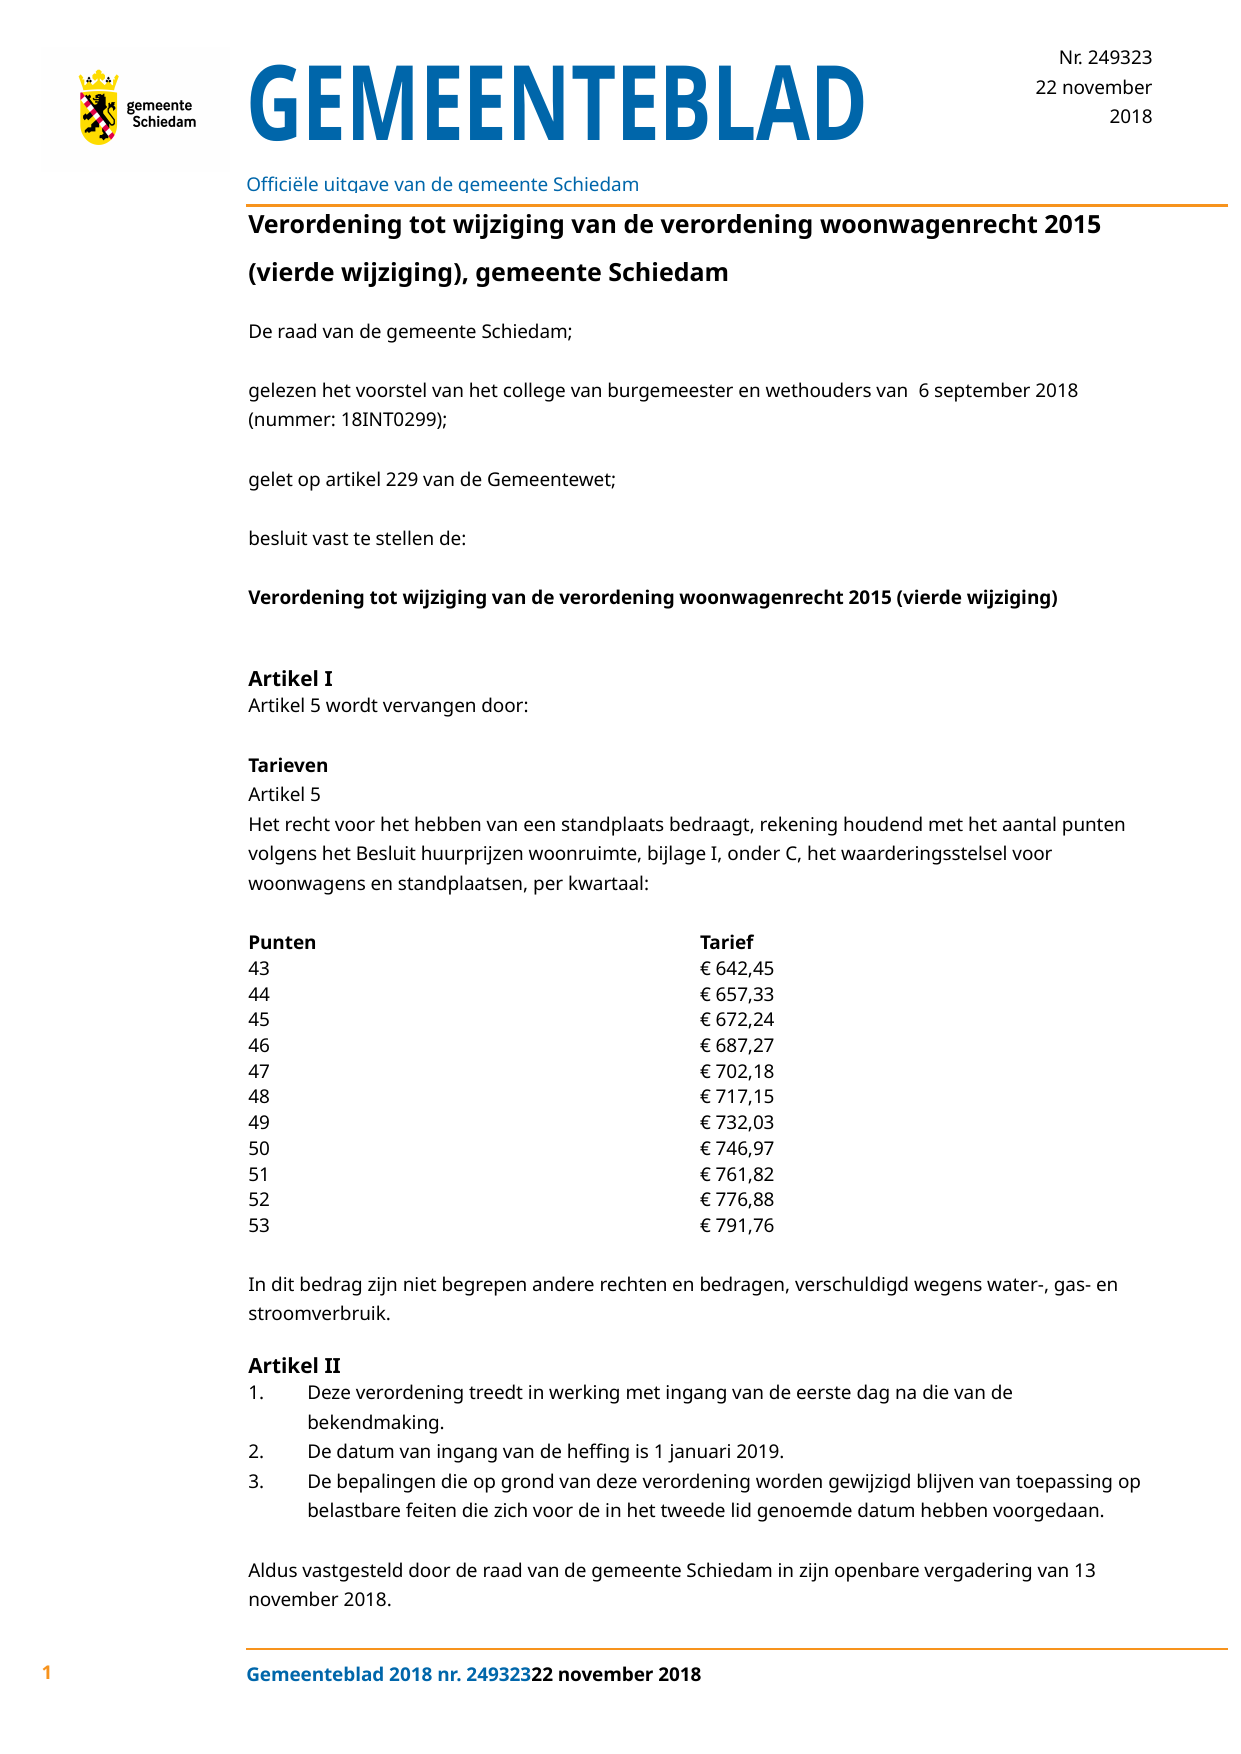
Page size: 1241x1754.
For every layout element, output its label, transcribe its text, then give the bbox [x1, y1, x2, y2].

table_cell € 687,27 [700, 1032, 1152, 1058]
table_cell € 732,03 [700, 1110, 1152, 1135]
picture [41, 47, 231, 172]
table_cell 53 [248, 1213, 700, 1238]
table_cell € 642,45 [700, 955, 1152, 981]
table_cell € 672,24 [700, 1007, 1152, 1032]
table_cell 52 [248, 1187, 700, 1212]
table_cell 50 [248, 1135, 700, 1161]
table_cell 49 [248, 1110, 700, 1135]
table_cell € 657,33 [700, 981, 1152, 1007]
text gelet op artikel 229 van de Gemeentewet; [248, 466, 1152, 492]
table_header Tarief [700, 929, 1152, 955]
text Aldus vastgesteld door de raad van de gemeente Schiedam in zijn openbare vergadering van 13 november 2018. [248, 1557, 1152, 1612]
text Artikel I [248, 664, 1152, 693]
table_cell 51 [248, 1161, 700, 1187]
text Verordening tot wijziging van de verordening woonwagenrecht 2015 (vierde wijziging) [248, 584, 1152, 610]
text Artikel 5 [248, 781, 1152, 807]
text In dit bedrag zijn niet begrepen andere rechten en bedragen, verschul­digd wegens water-, gas- en stroomverbruik. [248, 1271, 1152, 1326]
list Deze verordening treedt in werking met ingang van de eerste dag na die van de bekendmaking. [248, 1379, 1152, 1435]
table_cell € 717,15 [700, 1084, 1152, 1109]
text De raad van de gemeente Schiedam; [248, 318, 1152, 344]
table_cell 46 [248, 1032, 700, 1058]
table_cell 44 [248, 981, 700, 1007]
table_cell 48 [248, 1084, 700, 1109]
text Artikel 5 wordt vervangen door: [248, 693, 1152, 718]
text Verordening tot wijziging van de verordening woonwagenrecht 2015 (vierde wijziging), gemeente Schiedam [248, 207, 1152, 288]
table_cell € 791,76 [700, 1213, 1152, 1238]
text besluit vast te stellen de: [248, 525, 1152, 551]
table_cell 47 [248, 1058, 700, 1084]
table_header Punten [248, 929, 700, 955]
table_cell 45 [248, 1007, 700, 1032]
table_cell 43 [248, 955, 700, 981]
text Het recht voor het hebben van een standplaats bedraagt, rekening houdend met het aantal punten volgens het Besluit huurprijzen woonruimte, bijlage I, onder C, het waarderingsstelsel voor woonwagens en standplaatsen, per kwartaal: [248, 811, 1152, 896]
table_cell € 746,97 [700, 1135, 1152, 1161]
text gelezen het voorstel van het college van burgemeester en wethouders van 6 september 2018 (nummer: 18INT0299); [248, 377, 1152, 432]
list De bepalingen die op grond van deze verordening worden gewijzigd blijven van toepassing op belastbare feiten die zich voor de in het tweede lid genoemde datum hebben voorgedaan. [248, 1468, 1152, 1523]
table_cell € 761,82 [700, 1161, 1152, 1187]
table_cell € 702,18 [700, 1058, 1152, 1084]
text Artikel II [248, 1351, 1152, 1379]
text Tarieven [248, 752, 1152, 777]
list De datum van ingang van de heffing is 1 januari 2019. [248, 1438, 1152, 1464]
table_cell € 776,88 [700, 1187, 1152, 1212]
